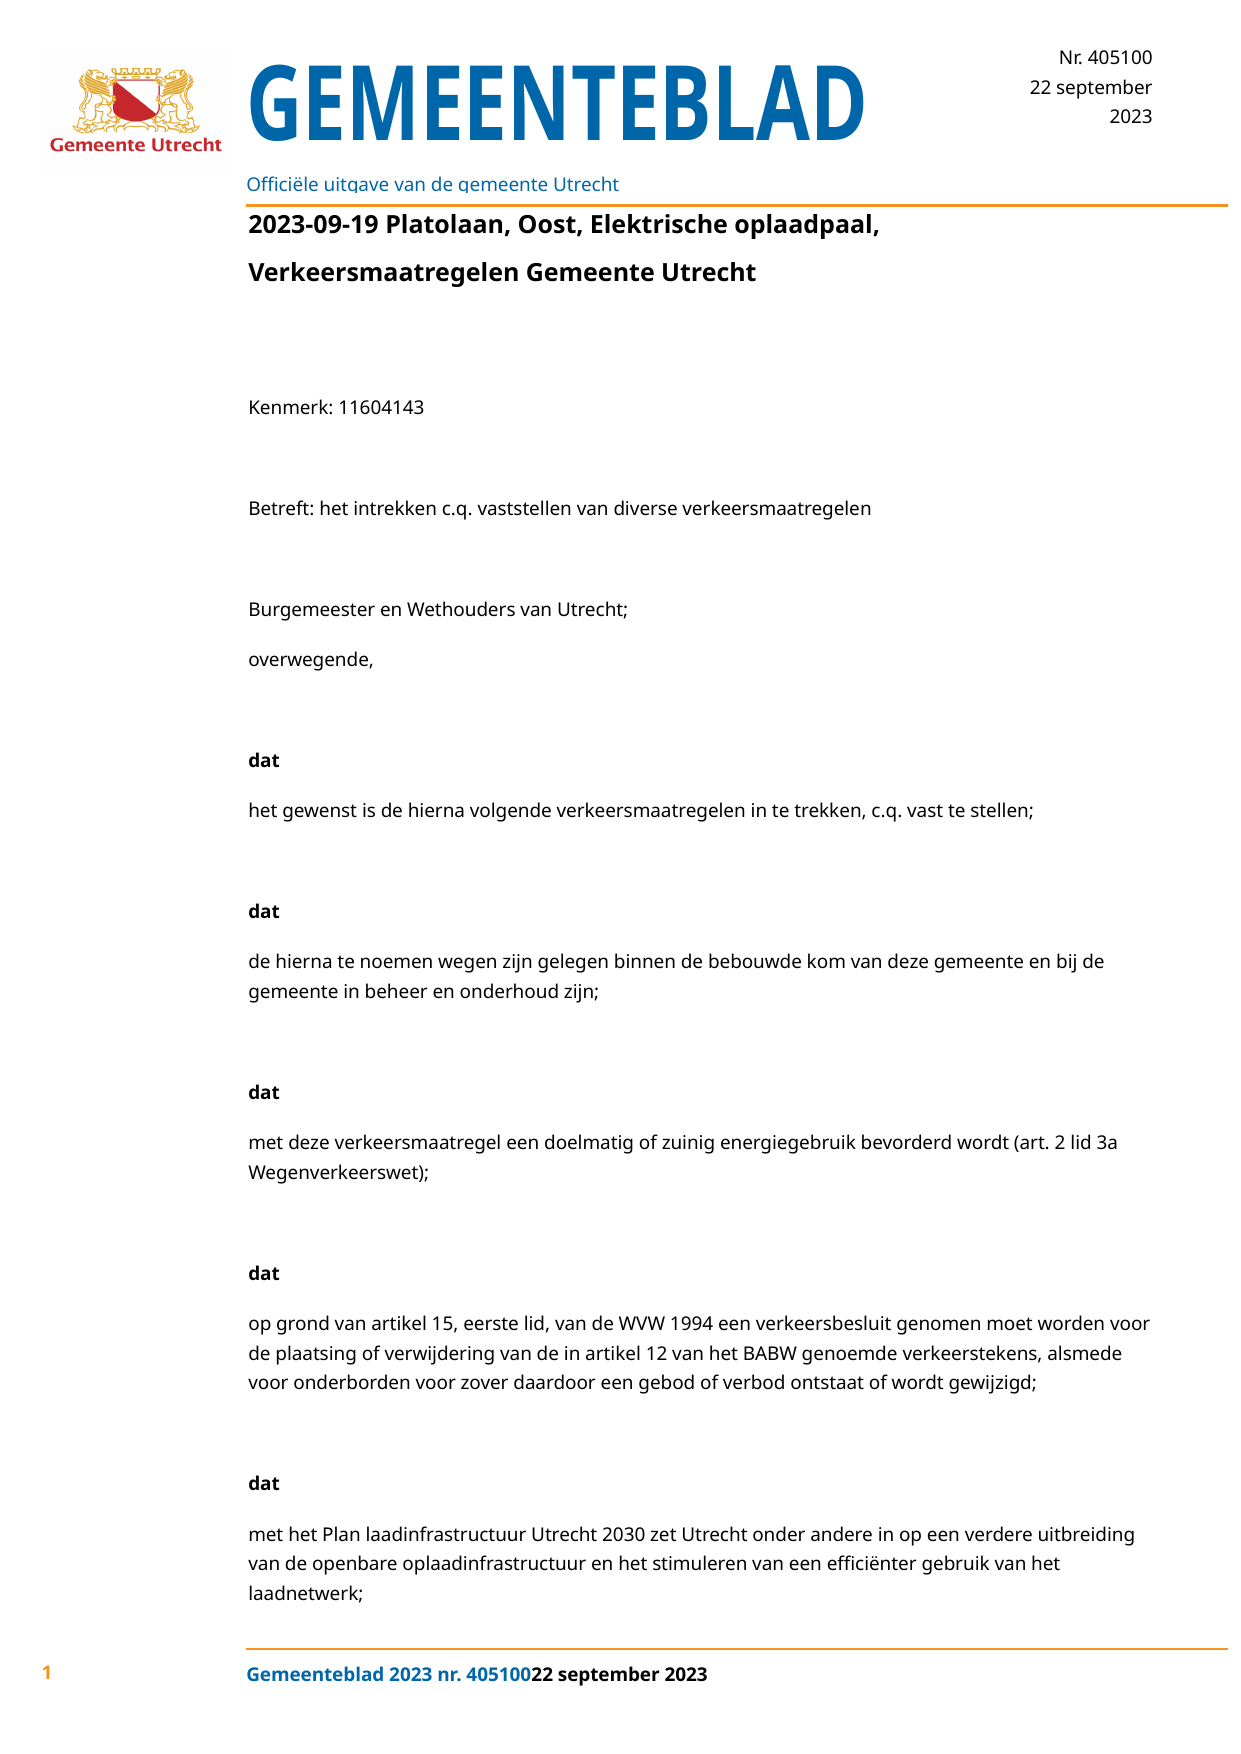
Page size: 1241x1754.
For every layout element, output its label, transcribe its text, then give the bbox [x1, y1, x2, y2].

text dat [248, 747, 1152, 773]
text de hierna te noemen wegen zijn gelegen binnen de bebouwde kom van deze gemeente en bij de gemeente in beheer en onderhoud zijn; [248, 949, 1152, 1004]
text 2023-09-19 Platolaan, Oost, Elektrische oplaadpaal, Verkeersmaatregelen Gemeente Utrecht [248, 207, 1152, 288]
text Betreft: het intrekken c.q. vaststellen van diverse verkeersmaatregelen [248, 495, 1152, 521]
text overwegende, [248, 646, 1152, 672]
text dat [248, 1260, 1152, 1286]
text dat [248, 1079, 1152, 1105]
text Kenmerk: 11604143 [248, 394, 1152, 420]
text dat [248, 898, 1152, 924]
text op grond van artikel 15, eerste lid, van de WVW 1994 een verkeersbesluit genomen moet worden voor de plaatsing of verwijdering van de in artikel 12 van het BABW genoemde verkeerstekens, alsmede voor onderborden voor zover daardoor een gebod of verbod ontstaat of wordt gewijzigd; [248, 1310, 1152, 1395]
picture [41, 47, 231, 172]
text Burgemeester en Wethouders van Utrecht; [248, 596, 1152, 621]
text met het Plan laadinfrastructuur Utrecht 2030 zet Utrecht onder andere in op een verdere uitbreiding van de openbare oplaadinfrastructuur en het stimuleren van een efficiënter gebruik van het laadnetwerk; [248, 1521, 1152, 1606]
text met deze verkeersmaatregel een doelmatig of zuinig energiegebruik bevorderd wordt (art. 2 lid 3a Wegenverkeerswet); [248, 1129, 1152, 1185]
text het gewenst is de hierna volgende verkeersmaatregelen in te trekken, c.q. vast te stellen; [248, 797, 1152, 823]
text dat [248, 1470, 1152, 1496]
